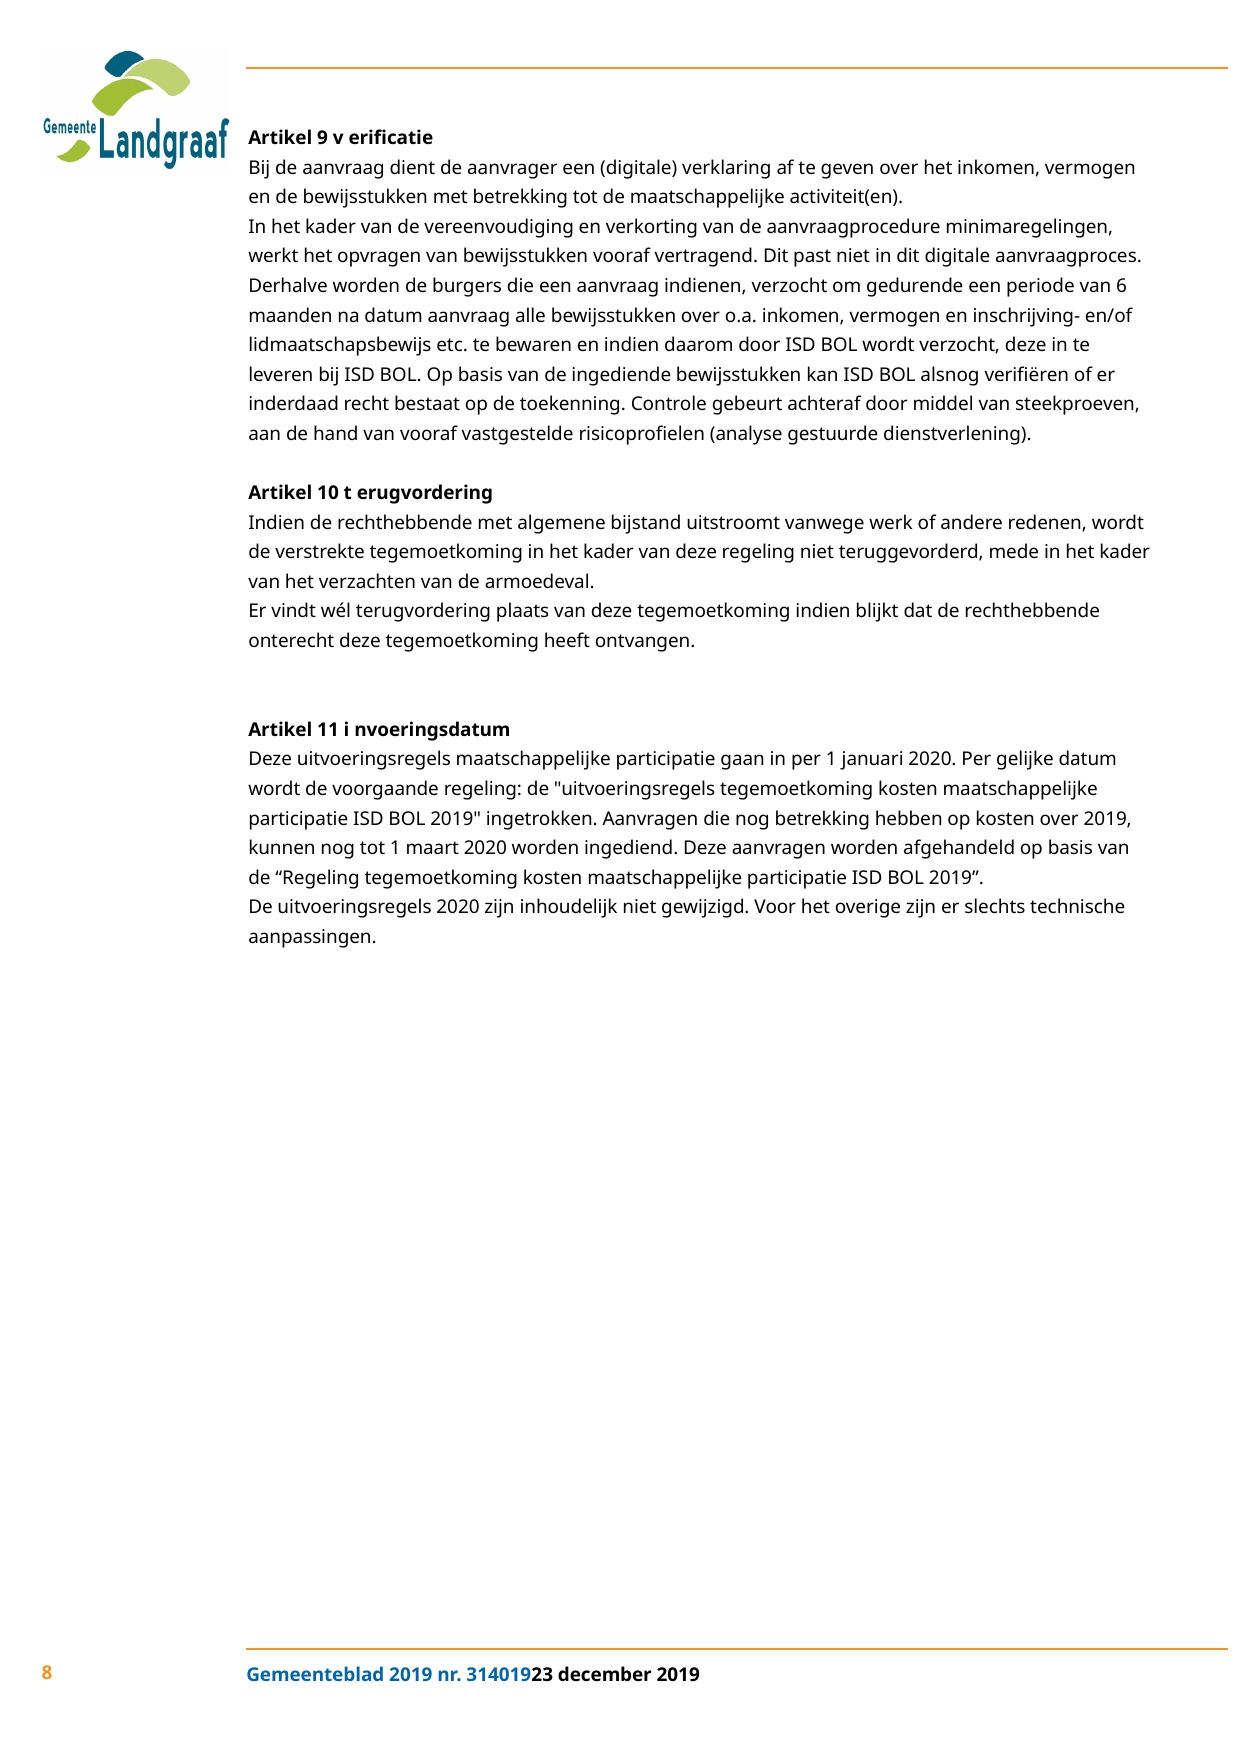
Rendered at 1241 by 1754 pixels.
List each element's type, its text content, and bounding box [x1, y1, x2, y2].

text Artikel 10 t erugvordering [248, 479, 1152, 505]
text Artikel 11 i nvoeringsdatum [248, 716, 1152, 742]
text In het kader van de vereenvoudiging en verkorting van de aanvraagprocedure minimaregelingen, werkt het opvragen van bewijsstukken vooraf vertragend. Dit past niet in dit digitale aanvraagproces. Derhalve worden de burgers die een aanvraag indienen, verzocht om gedurende een periode van 6 maanden na datum aanvraag alle bewijsstukken over o.a. inkomen, vermogen en inschrijving- en/of lidmaatschapsbewijs etc. te bewaren en indien daarom door ISD BOL wordt verzocht, deze in te leveren bij ISD BOL. Op basis van de ingediende bewijsstukken kan ISD BOL alsnog verifiëren of er inderdaad recht bestaat op de toekenning. Controle gebeurt achteraf door middel van steekproeven, aan de hand van vooraf vastgestelde risicoprofielen (analyse gestuurde dienstverlening). [248, 213, 1152, 446]
picture [41, 47, 231, 172]
text Artikel 9 v erificatie [248, 124, 1152, 150]
text Er vindt wél terugvordering plaats van deze tegemoetkoming indien blijkt dat de rechthebbende onterecht deze tegemoetkoming heeft ontvangen. [248, 598, 1152, 653]
text Deze uitvoeringsregels maatschappelijke participatie gaan in per 1 januari 2020. Per gelijke datum wordt de voorgaande regeling: de "uitvoeringsregels tegemoetkoming kosten maatschappelijke participatie ISD BOL 2019" ingetrokken. Aanvragen die nog betrekking hebben op kosten over 2019, kunnen nog tot 1 maart 2020 worden ingediend. Deze aanvragen worden afgehandeld op basis van de “Regeling tegemoetkoming kosten maatschappelijke participatie ISD BOL 2019”. [248, 746, 1152, 890]
text Indien de rechthebbende met algemene bijstand uitstroomt vanwege werk of andere redenen, wordt de verstrekte tegemoetkoming in het kader van deze regeling niet teruggevorderd, mede in het kader van het verzachten van de armoedeval. [248, 509, 1152, 594]
text Bij de aanvraag dient de aanvrager een (digitale) verklaring af te geven over het inkomen, vermogen en de bewijsstukken met betrekking tot de maatschappelijke activiteit(en). [248, 154, 1152, 209]
text De uitvoeringsregels 2020 zijn inhoudelijk niet gewijzigd. Voor het overige zijn er slechts technische aanpassingen. [248, 893, 1152, 949]
